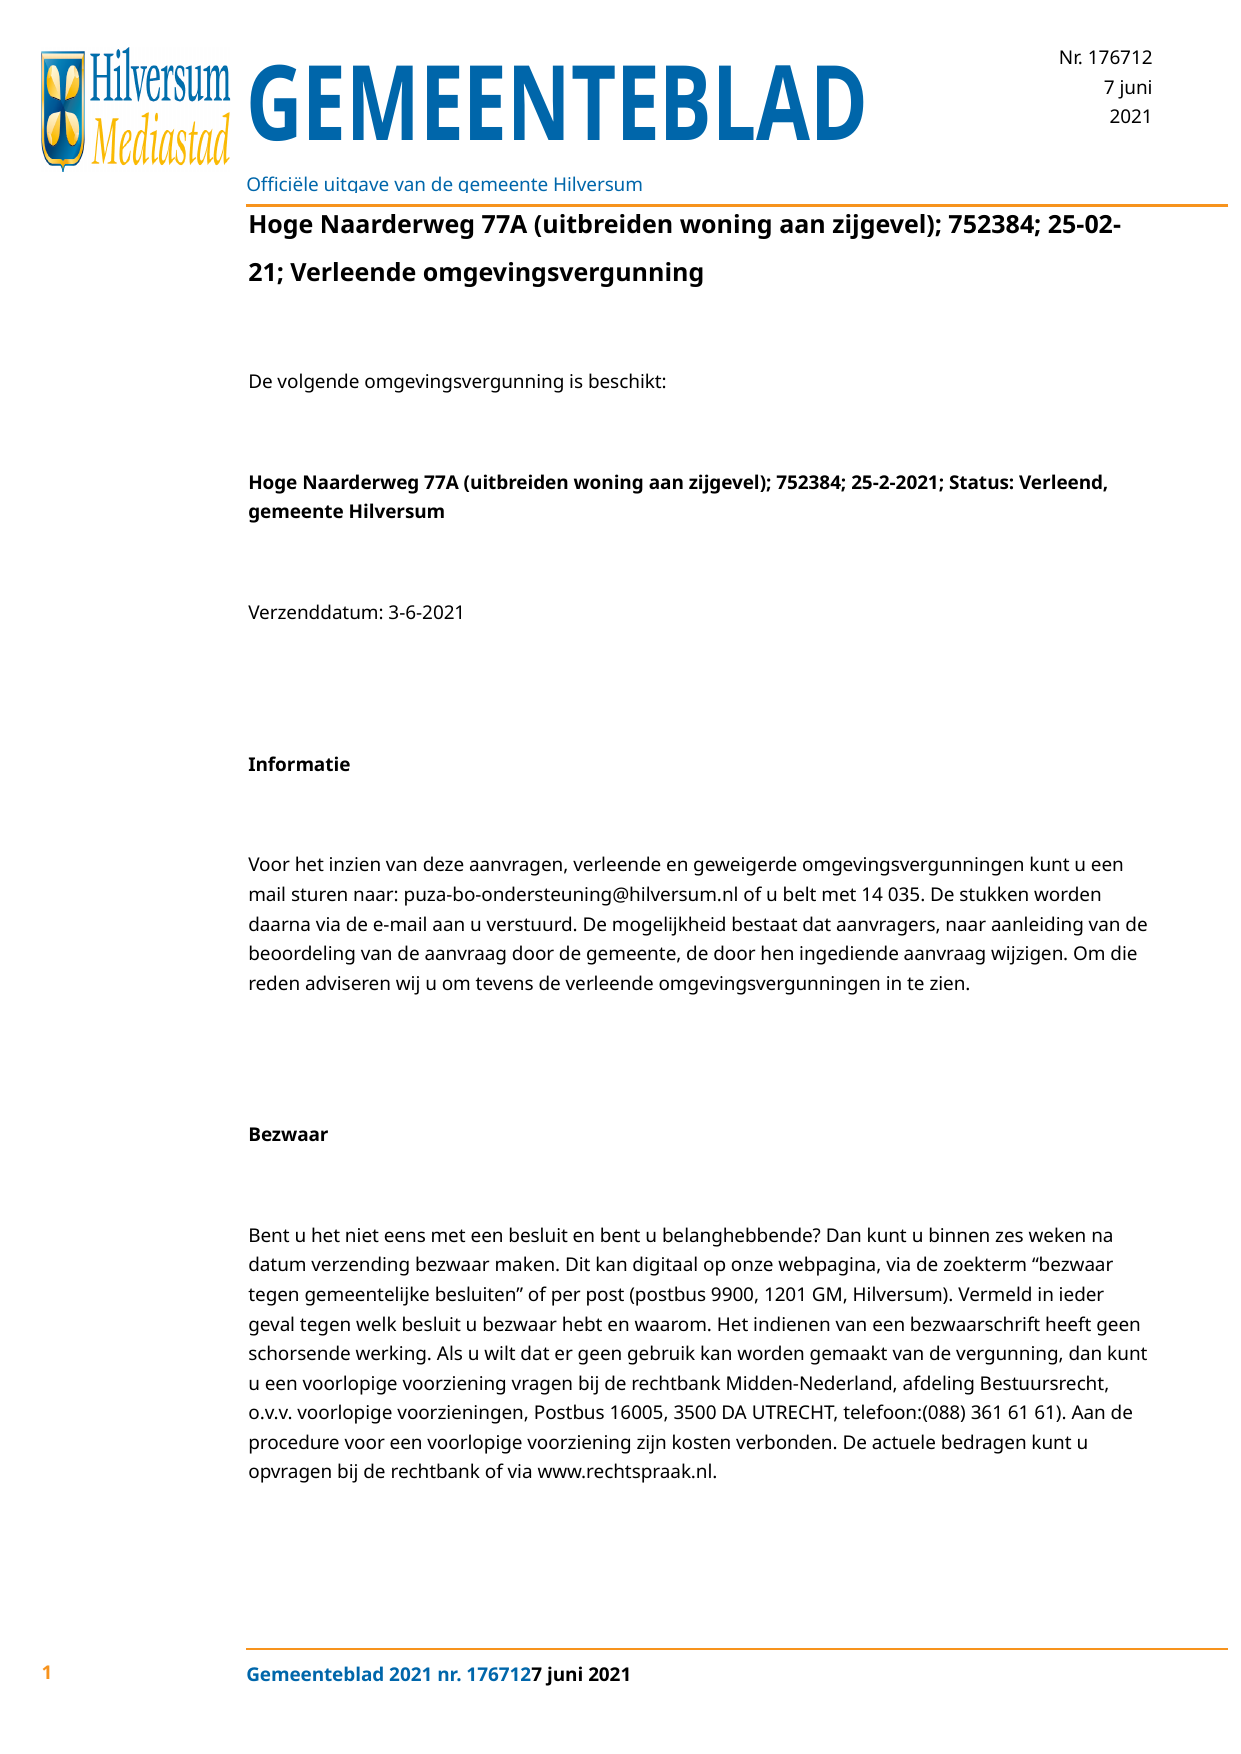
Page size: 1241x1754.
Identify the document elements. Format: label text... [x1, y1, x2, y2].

text Informatie [248, 751, 1152, 777]
text Hoge Naarderweg 77A (uitbreiden woning aan zijgevel); 752384; 25-2-2021; Status: Verleend, gemeente Hilversum [248, 469, 1152, 524]
text Bezwaar [248, 1121, 1152, 1147]
text Verzenddatum: 3-6-2021 [248, 599, 1152, 625]
text De volgende omgevingsvergunning is beschikt: [248, 368, 1152, 394]
text Hoge Naarderweg 77A (uitbreiden woning aan zijgevel); 752384; 25-02-21; Verleende omgevingsvergunning [248, 207, 1152, 288]
picture [41, 47, 231, 172]
text Voor het inzien van deze aanvragen, verleende en geweigerde omgevingsvergunningen kunt u een mail sturen naar: puza-bo-ondersteuning@hilversum.nl of u belt met 14 035. De stukken worden daarna via de e-mail aan u verstuurd. De mogelijkheid bestaat dat aanvragers, naar aanleiding van de beoordeling van de aanvraag door de gemeente, de door hen ingediende aanvraag wijzigen. Om die reden adviseren wij u om tevens de verleende omgevingsvergunningen in te zien. [248, 852, 1152, 996]
text Bent u het niet eens met een besluit en bent u belanghebbende? Dan kunt u binnen zes weken na datum verzending bezwaar maken. Dit kan digitaal op onze webpagina, via de zoekterm “bezwaar tegen gemeentelijke besluiten” of per post (postbus 9900, 1201 GM, Hilversum). Vermeld in ieder geval tegen welk besluit u bezwaar hebt en waarom. Het indienen van een bezwaarschrift heeft geen schorsende werking. Als u wilt dat er geen gebruik kan worden gemaakt van de vergunning, dan kunt u een voorlopige voorziening vragen bij de rechtbank Midden-Nederland, afdeling Bestuursrecht, o.v.v. voorlopige voorzieningen, Postbus 16005, 3500 DA UTRECHT, telefoon:(088) 361 61 61). Aan de procedure voor een voorlopige voorziening zijn kosten verbonden. De actuele bedragen kunt u opvragen bij de rechtbank of via www.rechtspraak.nl. [248, 1222, 1152, 1484]
